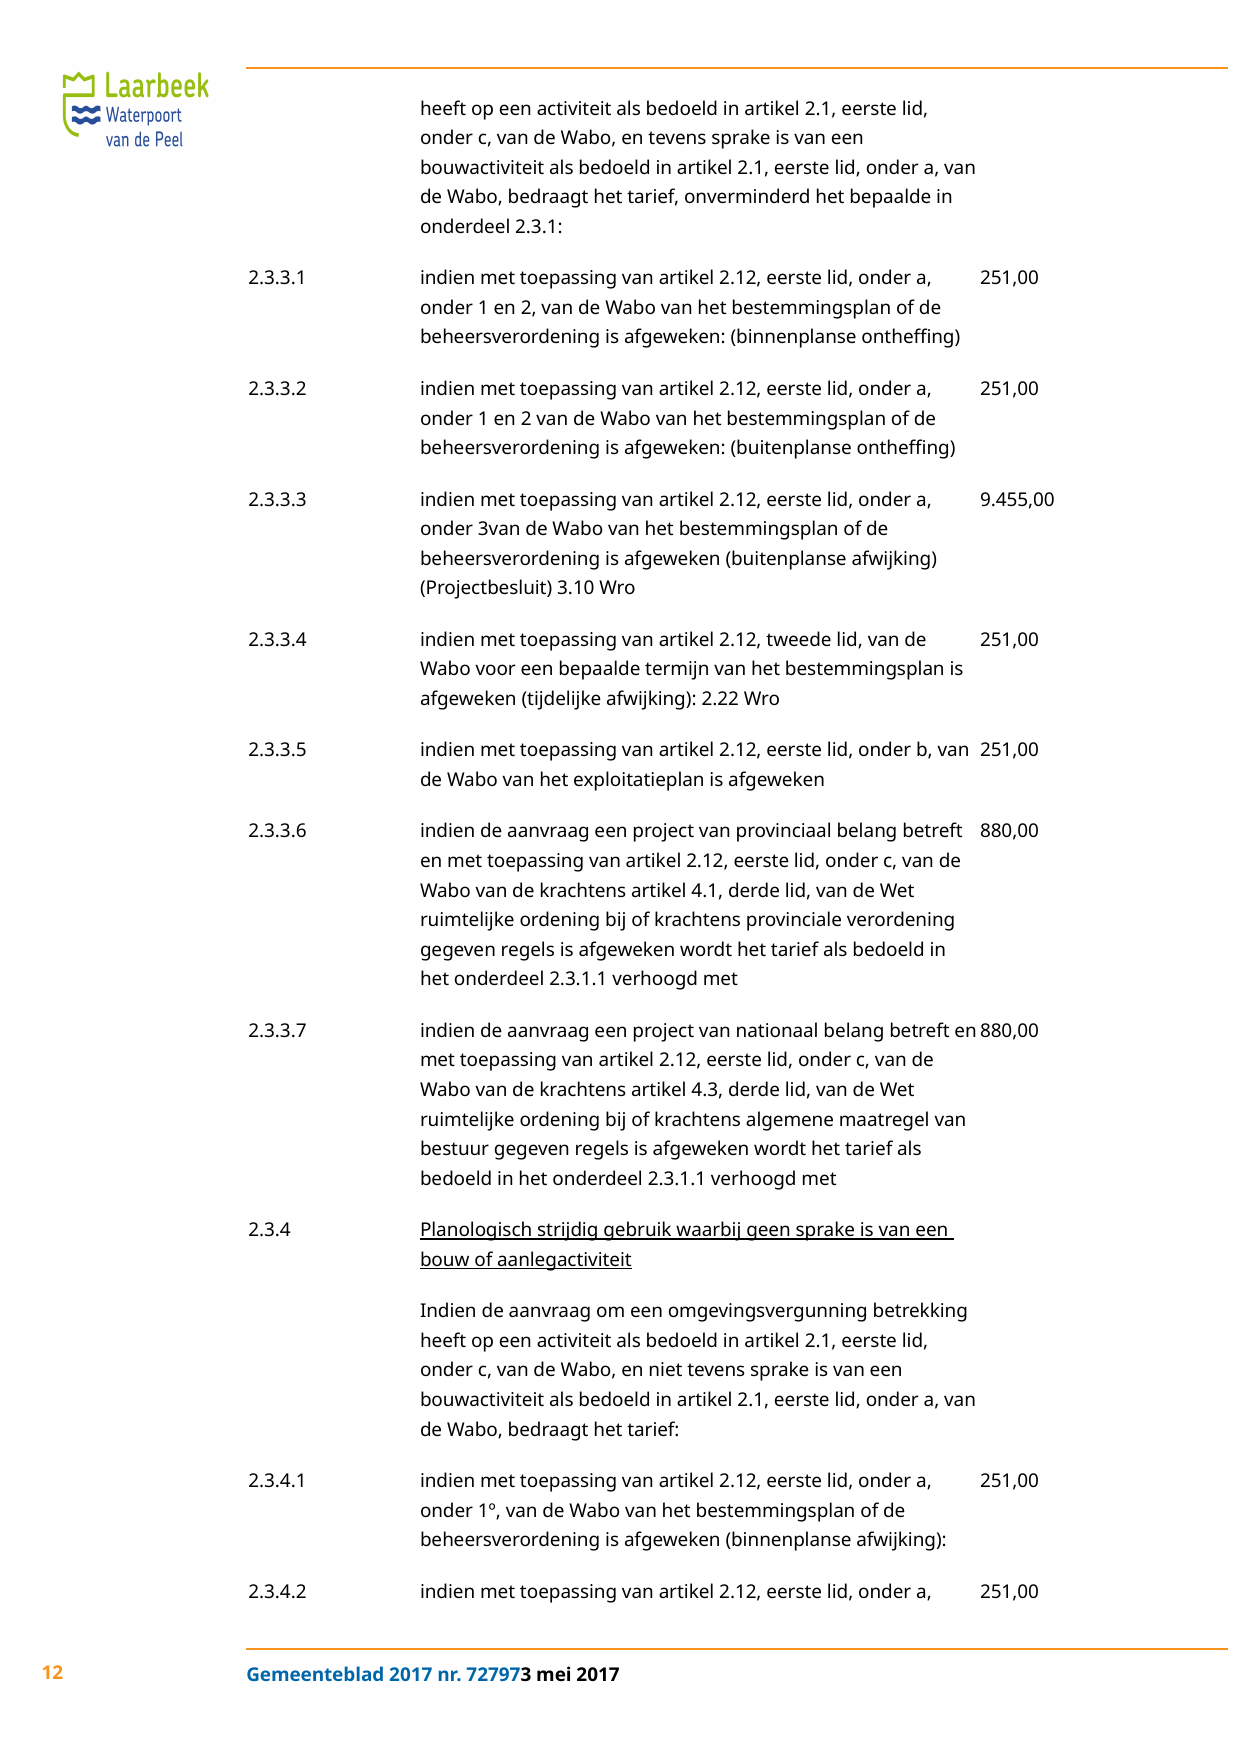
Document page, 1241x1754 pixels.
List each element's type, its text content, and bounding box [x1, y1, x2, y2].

table_cell [420, 991, 980, 1017]
table_cell [248, 600, 420, 626]
table_cell [248, 1442, 420, 1467]
table_cell [980, 95, 1152, 239]
table_cell [248, 991, 420, 1017]
table_cell indien met toepassing van artikel 2.12, eerste lid, onder a, onder 1 en 2 van de Wabo van het bestemmingsplan of de beheersverordening is afgeweken: (buitenplanse ontheffing) [420, 375, 980, 460]
picture [41, 47, 231, 172]
table_cell [980, 991, 1152, 1017]
table_cell [980, 350, 1152, 375]
table_cell [420, 792, 980, 818]
table_cell indien met toepassing van artikel 2.12, eerste lid, onder a, onder 1º, van de Wabo van het bestemmingsplan of de beheersverordening is afgeweken (binnenplanse afwijking): [420, 1467, 980, 1552]
table_cell [980, 239, 1152, 264]
table_cell heeft op een activiteit als bedoeld in artikel 2.1, eerste lid, onder c, van de Wabo, en tevens sprake is van een bouwactiviteit als bedoeld in artikel 2.1, eerste lid, onder a, van de Wabo, bedraagt het tarief, onverminderd het bepaalde in onderdeel 2.3.1: [420, 95, 980, 239]
table_cell 251,00 [980, 265, 1152, 349]
table_cell 880,00 [980, 818, 1152, 991]
table_cell 2.3.3.6 [248, 818, 420, 991]
table_cell 251,00 [980, 1467, 1152, 1552]
table_cell 2.3.3.1 [248, 265, 420, 349]
table_cell 2.3.4 [248, 1216, 420, 1272]
table_cell [980, 1272, 1152, 1297]
table_cell 2.3.3.7 [248, 1017, 420, 1191]
table_cell [248, 711, 420, 737]
table_cell [248, 95, 420, 239]
table_cell [420, 460, 980, 486]
table_cell [248, 1552, 420, 1578]
table_cell [248, 792, 420, 818]
table_cell 2.3.3.3 [248, 486, 420, 600]
table_cell 880,00 [980, 1017, 1152, 1191]
table_cell 2.3.3.4 [248, 626, 420, 711]
table_cell [980, 1216, 1152, 1272]
table_cell 2.3.4.2 [248, 1578, 420, 1604]
table_cell [248, 460, 420, 486]
table_cell 251,00 [980, 737, 1152, 792]
table_cell Indien de aanvraag om een omgevingsvergunning betrekking heeft op een activiteit als bedoeld in artikel 2.1, eerste lid, onder c, van de Wabo, en niet tevens sprake is van een bouwactiviteit als bedoeld in artikel 2.1, eerste lid, onder a, van de Wabo, bedraagt het tarief: [420, 1298, 980, 1442]
table_cell 2.3.3.5 [248, 737, 420, 792]
table_cell [248, 1191, 420, 1216]
table_cell indien de aanvraag een project van provinciaal belang betreft en met toepassing van artikel 2.12, eerste lid, onder c, van de Wabo van de krachtens artikel 4.1, derde lid, van de Wet ruimtelijke ordening bij of krachtens provinciale verordening gegeven regels is afgeweken wordt het tarief als bedoeld in het onderdeel 2.3.1.1 verhoogd met [420, 818, 980, 991]
table_cell 2.3.4.1 [248, 1467, 420, 1552]
table_cell [980, 460, 1152, 486]
table_cell [980, 600, 1152, 626]
table_cell [248, 350, 420, 375]
table_cell [980, 792, 1152, 818]
table_cell [248, 239, 420, 264]
table_cell indien met toepassing van artikel 2.12, eerste lid, onder b, van de Wabo van het exploitatieplan is afgeweken [420, 737, 980, 792]
table_cell indien met toepassing van artikel 2.12, eerste lid, onder a, onder 3van de Wabo van het bestemmingsplan of de beheersverordening is afgeweken (buitenplanse afwijking)(Projectbesluit) 3.10 Wro [420, 486, 980, 600]
table_cell [420, 350, 980, 375]
table_cell indien de aanvraag een project van nationaal belang betreft en met toepassing van artikel 2.12, eerste lid, onder c, van de Wabo van de krachtens artikel 4.3, derde lid, van de Wet ruimtelijke ordening bij of krachtens algemene maatregel van bestuur gegeven regels is afgeweken wordt het tarief als bedoeld in het onderdeel 2.3.1.1 verhoogd met [420, 1017, 980, 1191]
table_cell [420, 1442, 980, 1467]
table_cell [420, 711, 980, 737]
table_cell [980, 1552, 1152, 1578]
table_cell [420, 239, 980, 264]
table_cell [420, 600, 980, 626]
table_cell [420, 1272, 980, 1297]
table_cell 9.455,00 [980, 486, 1152, 600]
table_cell 2.3.3.2 [248, 375, 420, 460]
table_cell [248, 1272, 420, 1297]
table_cell 251,00 [980, 1578, 1152, 1604]
table_cell [420, 1191, 980, 1216]
table_cell [420, 1552, 980, 1578]
table_cell indien met toepassing van artikel 2.12, tweede lid, van de Wabo voor een bepaalde termijn van het bestemmingsplan is afgeweken (tijdelijke afwijking): 2.22 Wro [420, 626, 980, 711]
table_cell [980, 1191, 1152, 1216]
table_cell [980, 1442, 1152, 1467]
table_cell 251,00 [980, 626, 1152, 711]
table_cell [980, 1298, 1152, 1442]
table_cell [980, 711, 1152, 737]
table_cell 251,00 [980, 375, 1152, 460]
table_cell Planologisch strijdig gebruik waarbij geen sprake is van een bouw of aanlegactiviteit [420, 1216, 980, 1272]
table_cell indien met toepassing van artikel 2.12, eerste lid, onder a, [420, 1578, 980, 1604]
table_cell indien met toepassing van artikel 2.12, eerste lid, onder a, onder 1 en 2, van de Wabo van het bestemmingsplan of de beheersverordening is afgeweken: (binnenplanse ontheffing) [420, 265, 980, 349]
table_cell [248, 1298, 420, 1442]
